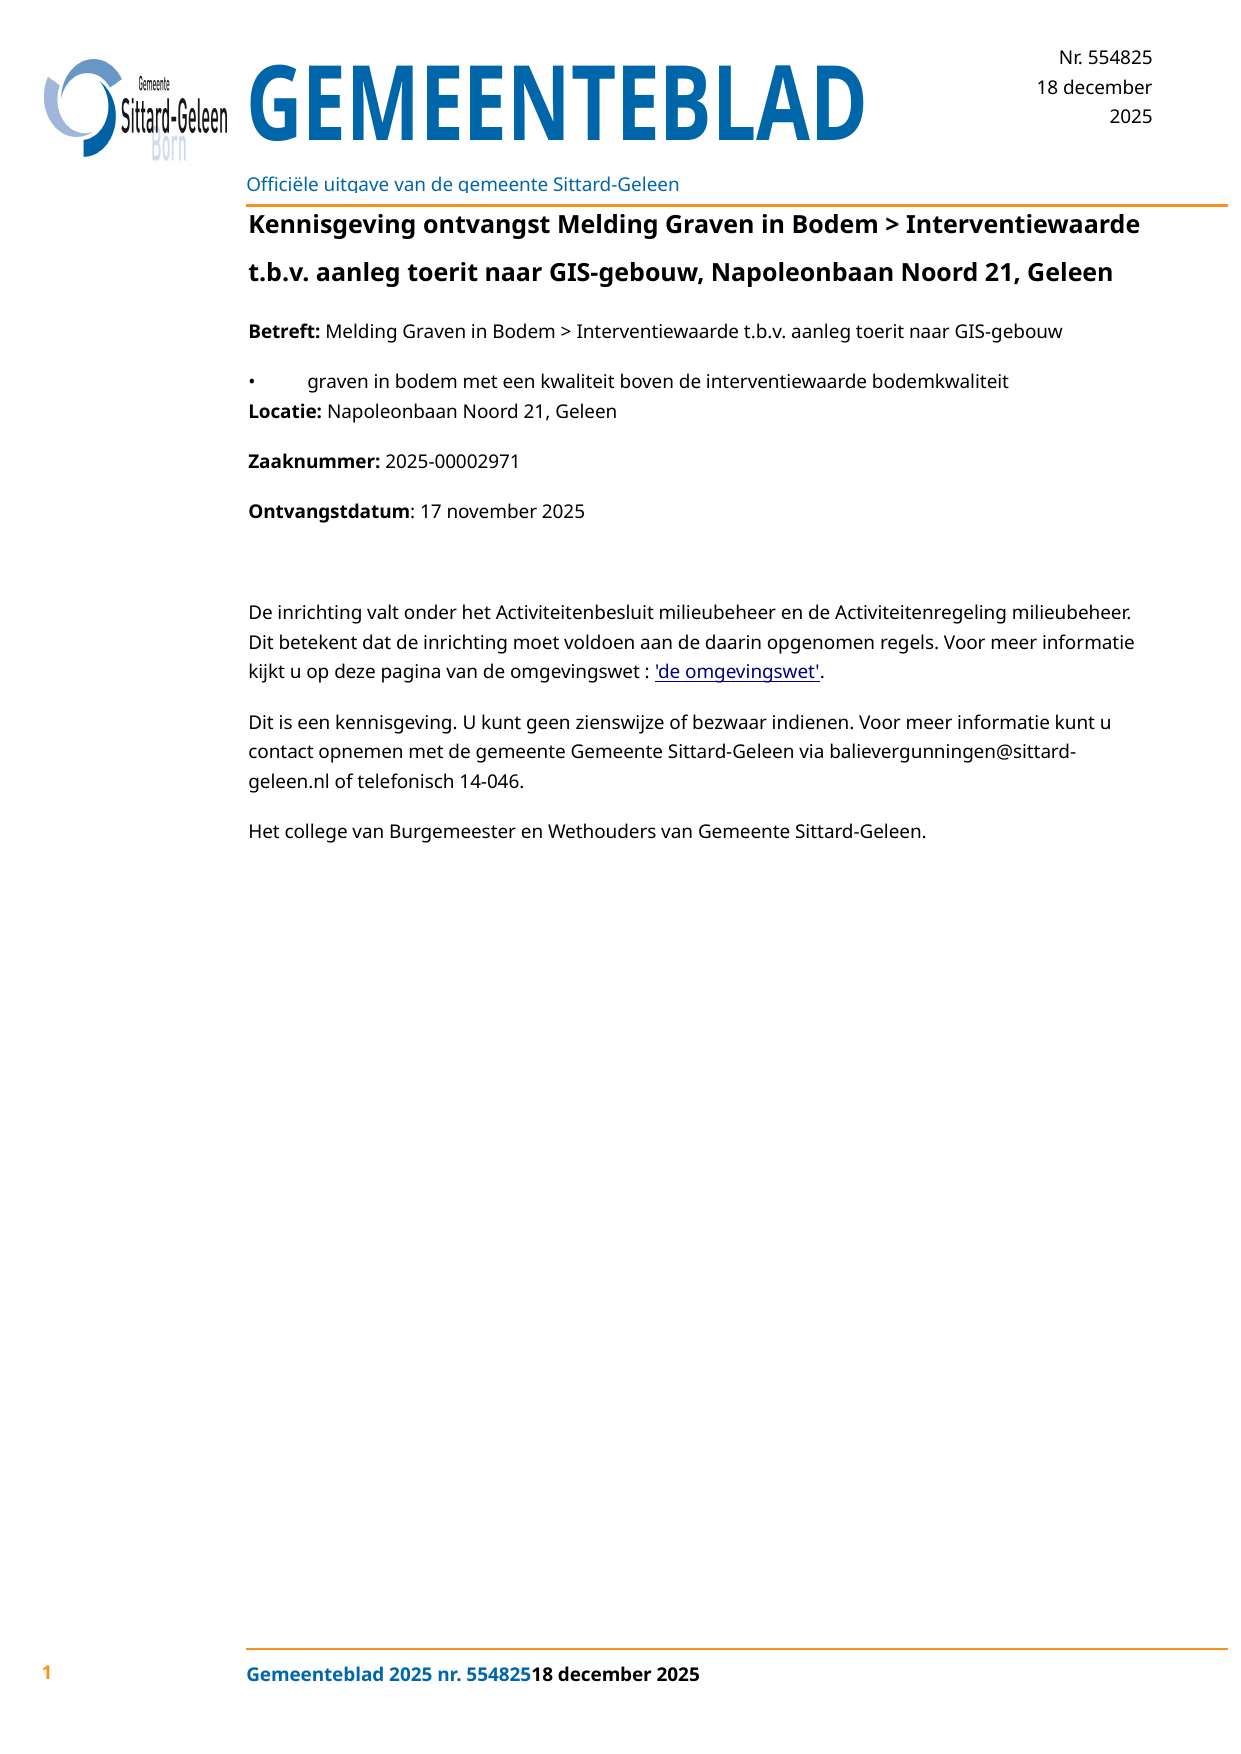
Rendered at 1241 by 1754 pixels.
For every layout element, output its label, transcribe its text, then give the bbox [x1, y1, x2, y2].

text Betreft: Melding Graven in Bodem > Interventiewaarde t.b.v. aanleg toerit naar GIS-gebouw [248, 318, 1152, 344]
picture [41, 47, 231, 172]
text Dit is een kennisgeving. U kunt geen zienswijze of bezwaar indienen. Voor meer informatie kunt u contact opnemen met de gemeente Gemeente Sittard-Geleen via balievergunningen@sittard-geleen.nl of telefonisch 14-046. [248, 709, 1152, 794]
text Ontvangstdatum: 17 november 2025 [248, 499, 1152, 524]
text Locatie: Napoleonbaan Noord 21, Geleen [248, 398, 1152, 424]
list graven in bodem met een kwaliteit boven de interventiewaarde bodemkwaliteit [248, 368, 1152, 394]
text Het college van Burgemeester en Wethouders van Gemeente Sittard-Geleen. [248, 819, 1152, 844]
text De inrichting valt onder het Activiteitenbesluit milieubeheer en de Activiteitenregeling milieubeheer. Dit betekent dat de inrichting moet voldoen aan de daarin opgenomen regels. Voor meer informatie kijkt u op deze pagina van de omgevingswet : 'de omgevingswet'. [248, 599, 1152, 684]
text Zaaknummer: 2025-00002971 [248, 448, 1152, 474]
text Kennisgeving ontvangst Melding Graven in Bodem > Interventiewaarde t.b.v. aanleg toerit naar GIS-gebouw, Napoleonbaan Noord 21, Geleen [248, 207, 1152, 288]
